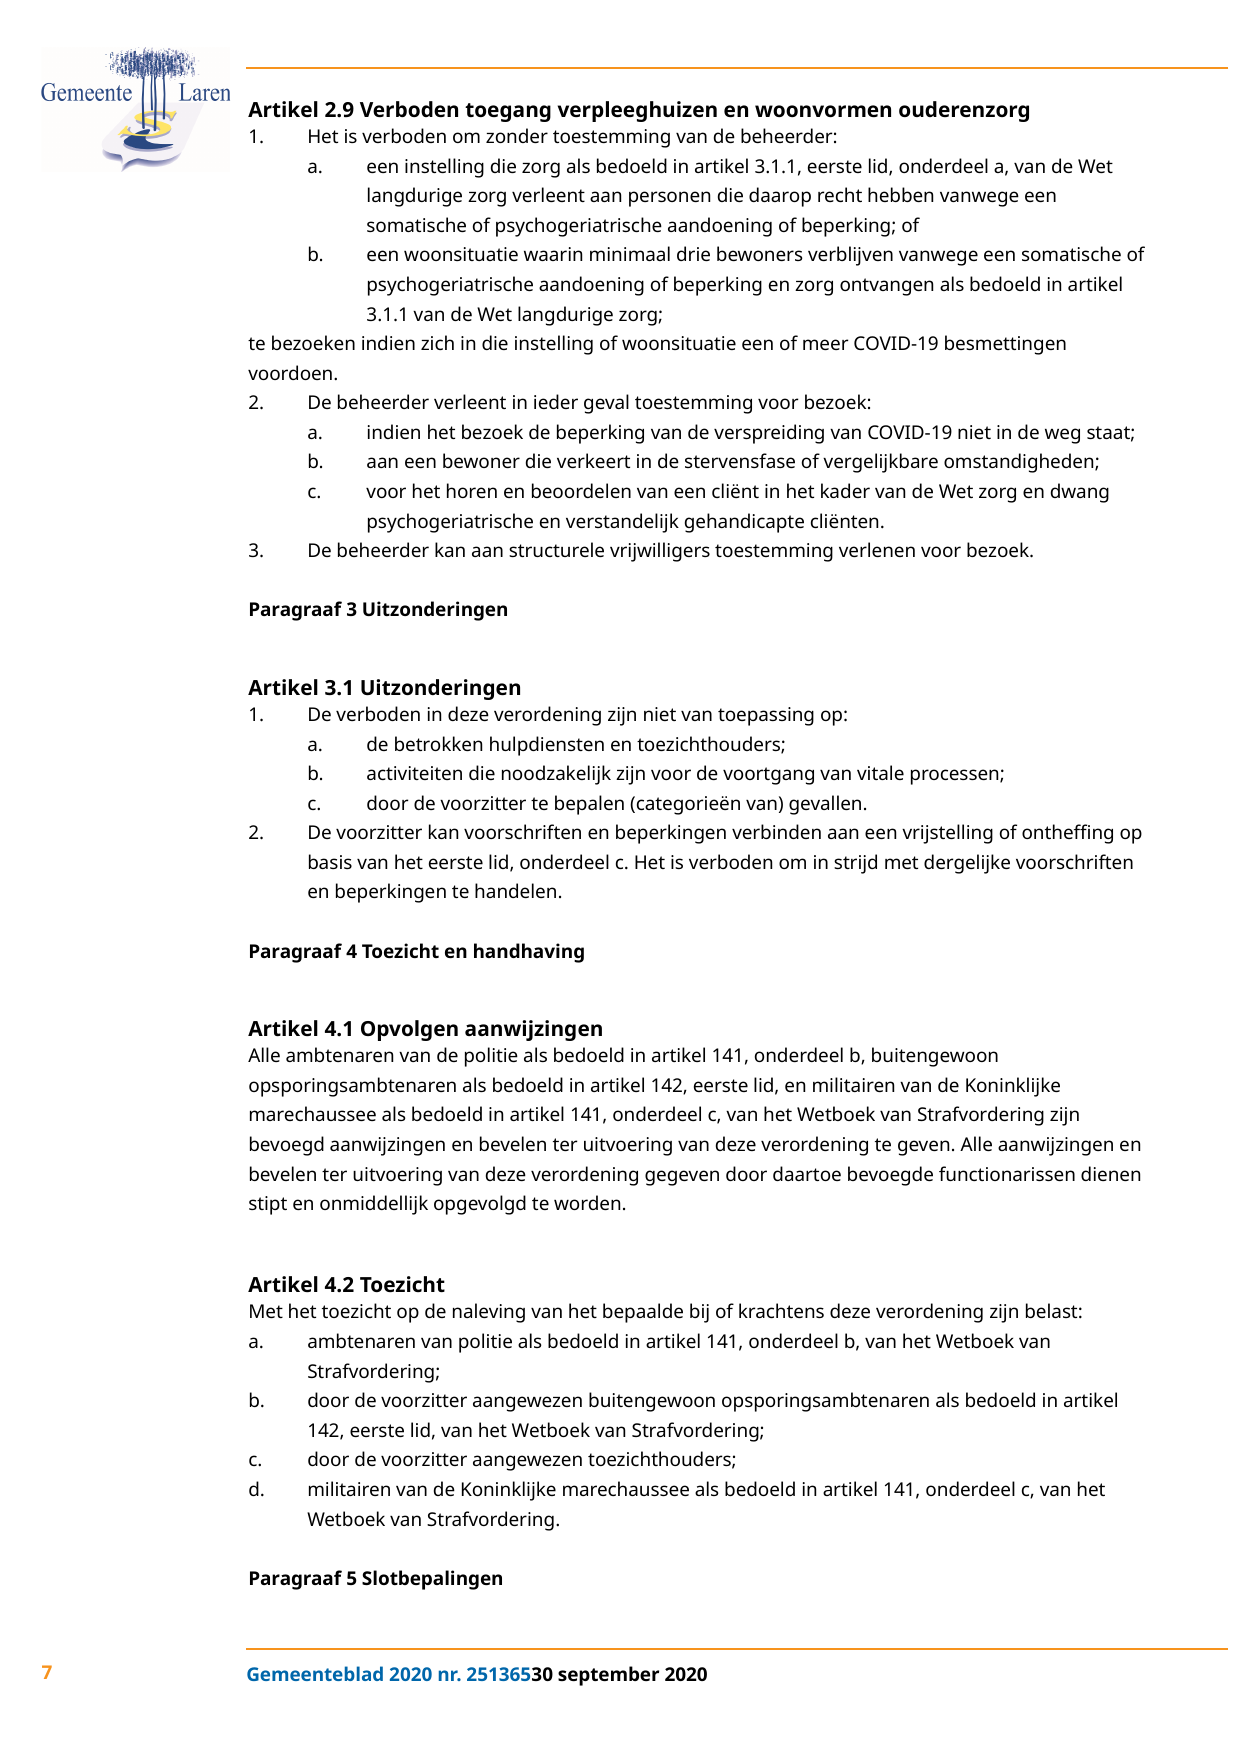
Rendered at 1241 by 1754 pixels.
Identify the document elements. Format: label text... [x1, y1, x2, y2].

text Paragraaf 3 Uitzonderingen [248, 597, 1152, 622]
text Paragraaf 5 Slotbepalingen [248, 1565, 1152, 1591]
text Artikel 3.1 Uitzonderingen [248, 673, 1152, 701]
text Alle ambtenaren van de politie als bedoeld in artikel 141, onderdeel b, buitengewoon opsporingsambtenaren als bedoeld in artikel 142, eerste lid, en militairen van de Koninklijke marechaussee als bedoeld in artikel 141, onderdeel c, van het Wetboek van Strafvordering zijn bevoegd aanwijzingen en bevelen ter uitvoering van deze verordening te geven. Alle aanwijzingen en bevelen ter uitvoering van deze verordening gegeven door daartoe bevoegde functionarissen dienen stipt en onmiddellijk opgevolgd te worden. [248, 1042, 1152, 1216]
text Artikel 4.1 Opvolgen aanwijzingen [248, 1014, 1152, 1042]
picture [41, 47, 231, 172]
list aan een bewoner die verkeert in de stervensfase of vergelijkbare omstandigheden; [307, 449, 1152, 474]
list de betrokken hulpdiensten en toezichthouders; [307, 731, 1152, 756]
list De beheerder kan aan structurele vrijwilligers toestemming verlenen voor bezoek. [248, 537, 1152, 563]
text Paragraaf 4 Toezicht en handhaving [248, 938, 1152, 963]
list De voorzitter kan voorschriften en beperkingen verbinden aan een vrijstelling of ontheffing op basis van het eerste lid, onderdeel c. Het is verboden om in strijd met dergelijke voorschriften en beperkingen te handelen. [248, 819, 1152, 904]
list ambtenaren van politie als bedoeld in artikel 141, onderdeel b, van het Wetboek van Strafvordering; [248, 1328, 1152, 1384]
list voor het horen en beoordelen van een cliënt in het kader van de Wet zorg en dwang psychogeriatrische en verstandelijk gehandicapte cliënten. [307, 478, 1152, 533]
list De beheerder verleent in ieder geval toestemming voor bezoek: [248, 389, 1152, 415]
list De verboden in deze verordening zijn niet van toepassing op: [248, 701, 1152, 727]
list activiteiten die noodzakelijk zijn voor de voortgang van vitale processen; [307, 760, 1152, 786]
list indien het bezoek de beperking van de verspreiding van COVID-19 niet in de weg staat; [307, 419, 1152, 445]
list een instelling die zorg als bedoeld in artikel 3.1.1, eerste lid, onderdeel a, van de Wet langdurige zorg verleent aan personen die daarop recht hebben vanwege een somatische of psychogeriatrische aandoening of beperking; of [307, 153, 1152, 238]
text te bezoeken indien zich in die instelling of woonsituatie een of meer COVID-19 besmettingen voordoen. [248, 330, 1152, 386]
list militairen van de Koninklijke marechaussee als bedoeld in artikel 141, onderdeel c, van het Wetboek van Strafvordering. [248, 1476, 1152, 1532]
list een woonsituatie waarin minimaal drie bewoners verblijven vanwege een somatische of psychogeriatrische aandoening of beperking en zorg ontvangen als bedoeld in artikel 3.1.1 van de Wet langdurige zorg; [307, 242, 1152, 326]
list door de voorzitter aangewezen toezichthouders; [248, 1447, 1152, 1472]
list door de voorzitter te bepalen (categorieën van) gevallen. [307, 790, 1152, 816]
text Met het toezicht op de naleving van het bepaalde bij of krachtens deze verordening zijn belast: [248, 1299, 1152, 1324]
text Artikel 4.2 Toezicht [248, 1270, 1152, 1299]
text Artikel 2.9 Verboden toegang verpleeghuizen en woonvormen ouderenzorg [248, 95, 1152, 123]
list door de voorzitter aangewezen buitengewoon opsporingsambtenaren als bedoeld in artikel 142, eerste lid, van het Wetboek van Strafvordering; [248, 1387, 1152, 1443]
list Het is verboden om zonder toestemming van de beheerder: [248, 123, 1152, 149]
